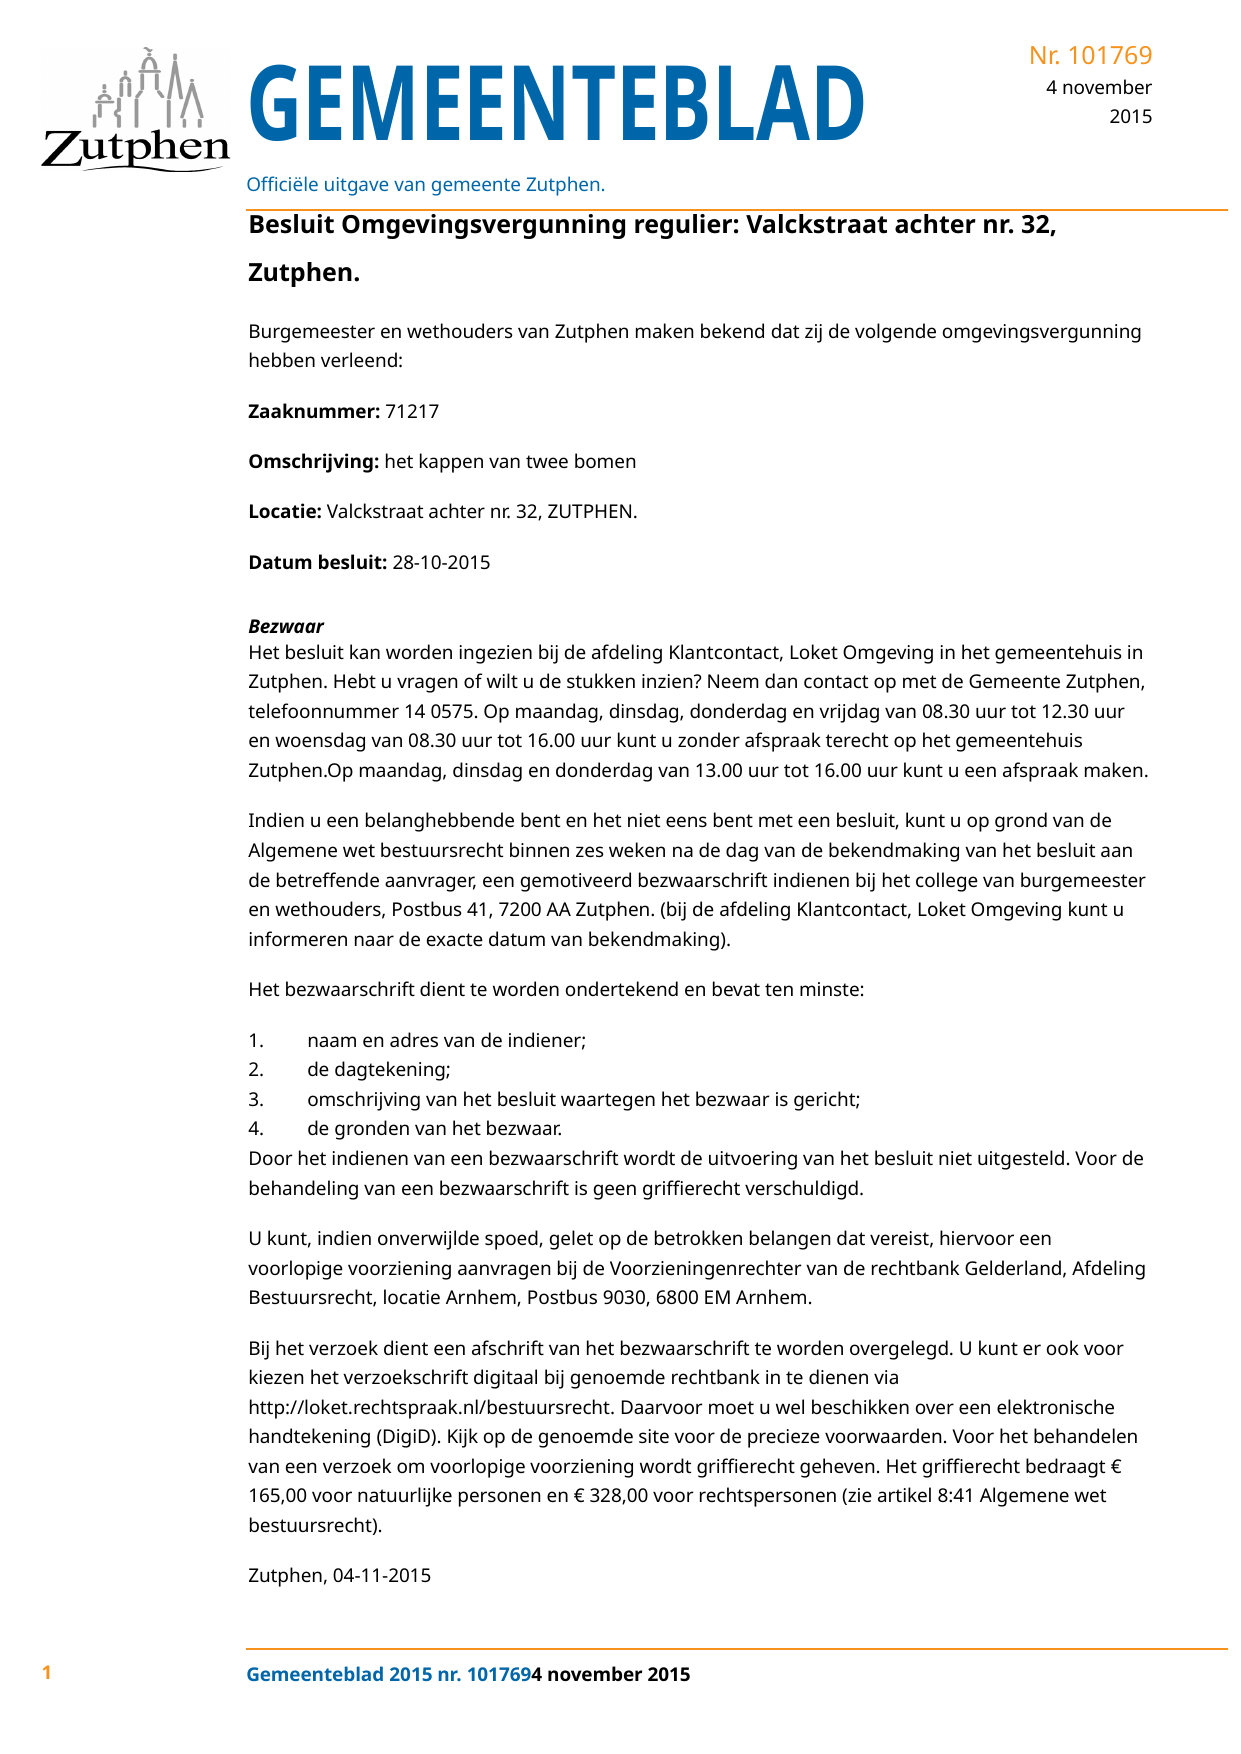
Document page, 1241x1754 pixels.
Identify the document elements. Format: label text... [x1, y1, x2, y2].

text Bezwaar [248, 613, 1152, 639]
text Besluit Omgevingsvergunning regulier: Valckstraat achter nr. 32, Zutphen. [248, 211, 1152, 288]
text Zutphen, 04-11-2015 [248, 1563, 1152, 1588]
text Burgemeester en wethouders van Zutphen maken bekend dat zij de volgende omgevingsvergunning hebben verleend: [248, 318, 1152, 373]
text U kunt, indien onverwijlde spoed, gelet op de betrokken belangen dat vereist, hiervoor een voorlopige voorziening aanvragen bij de Voorzieningenrechter van de rechtbank Gelderland, Afdeling Bestuursrecht, locatie Arnhem, Postbus 9030, 6800 EM Arnhem. [248, 1225, 1152, 1310]
text Locatie: Valckstraat achter nr. 32, ZUTPHEN. [248, 499, 1152, 524]
text Omschrijving: het kappen van twee bomen [248, 448, 1152, 474]
list naam en adres van de indiener; [248, 1027, 1152, 1052]
list de gronden van het bezwaar. [248, 1116, 1152, 1141]
picture [41, 47, 231, 172]
text Zaaknummer: 71217 [248, 398, 1152, 424]
list de dagtekening; [248, 1056, 1152, 1082]
text Het bezwaarschrift dient te worden ondertekend en bevat ten minste: [248, 976, 1152, 1002]
text Datum besluit: 28-10-2015 [248, 549, 1152, 575]
text Door het indienen van een bezwaarschrift wordt de uitvoering van het besluit niet uitgesteld. Voor de behandeling van een bezwaarschrift is geen griffierecht verschuldigd. [248, 1145, 1152, 1200]
list omschrijving van het besluit waartegen het bezwaar is gericht; [248, 1086, 1152, 1112]
text Het besluit kan worden ingezien bij de afdeling Klantcontact, Loket Omgeving in het gemeentehuis in Zutphen. Hebt u vragen of wilt u de stukken inzien? Neem dan contact op met de Gemeente Zutphen, telefoonnummer 14 0575. Op maandag, dinsdag, donderdag en vrijdag van 08.30 uur tot 12.30 uur en woensdag van 08.30 uur tot 16.00 uur kunt u zonder afspraak terecht op het gemeentehuis Zutphen.Op maandag, dinsdag en donderdag van 13.00 uur tot 16.00 uur kunt u een afspraak maken. [248, 639, 1152, 783]
text Bij het verzoek dient een afschrift van het bezwaarschrift te worden overgelegd. U kunt er ook voor kiezen het verzoekschrift digitaal bij genoemde rechtbank in te dienen via http://loket.rechtspraak.nl/bestuursrecht. Daarvoor moet u wel beschikken over een elektronische handtekening (DigiD). Kijk op de genoemde site voor de precieze voorwaarden. Voor het behandelen van een verzoek om voorlopige voorziening wordt griffierecht geheven. Het griffierecht bedraagt € 165,00 voor natuurlijke personen en € 328,00 voor rechtspersonen (zie artikel 8:41 Algemene wet bestuursrecht). [248, 1335, 1152, 1538]
text Indien u een belanghebbende bent en het niet eens bent met een besluit, kunt u op grond van de Algemene wet bestuursrecht binnen zes weken na de dag van de bekendmaking van het besluit aan de betreffende aanvrager, een gemotiveerd bezwaarschrift indienen bij het college van burgemeester en wethouders, Postbus 41, 7200 AA Zutphen. (bij de afdeling Klantcontact, Loket Omgeving kunt u informeren naar de exacte datum van bekendmaking). [248, 808, 1152, 952]
